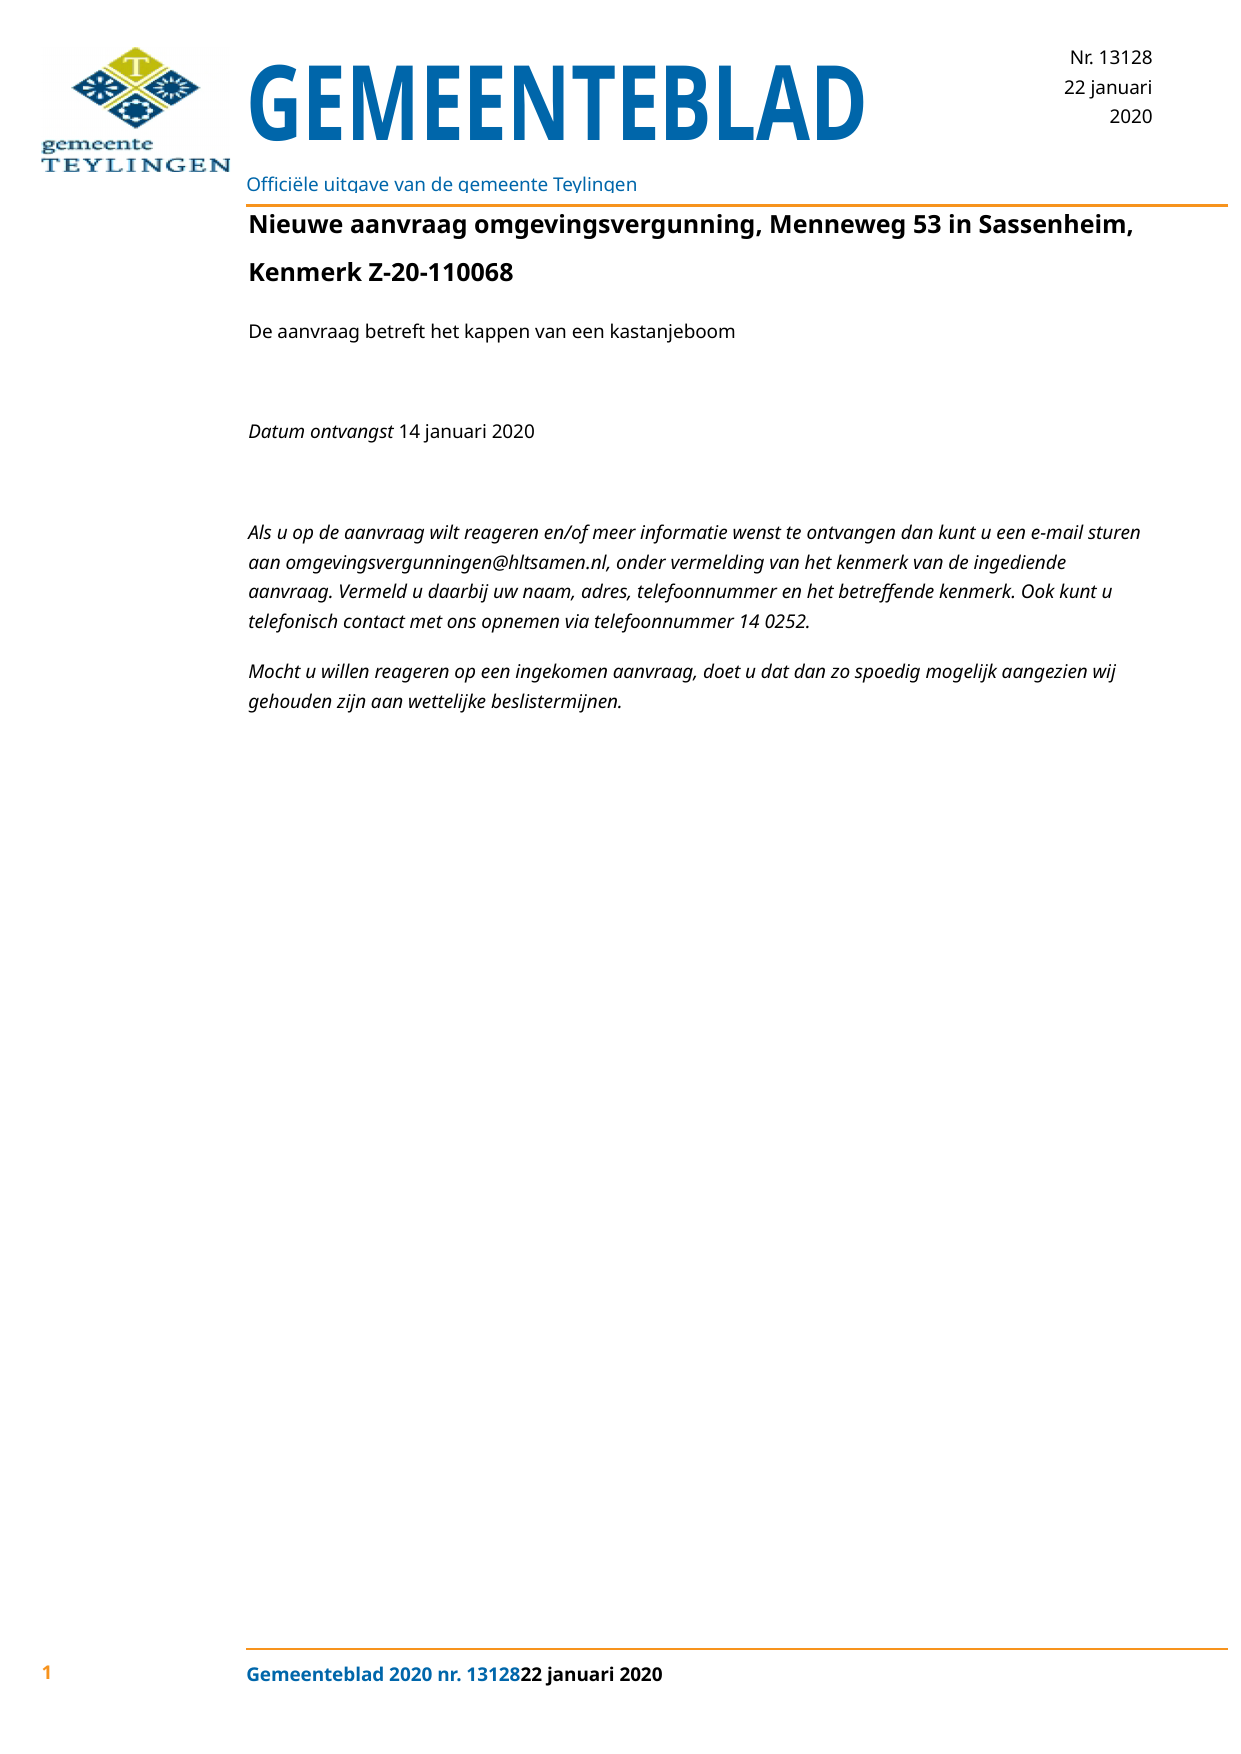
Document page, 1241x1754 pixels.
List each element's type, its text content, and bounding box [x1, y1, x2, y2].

text Als u op de aanvraag wilt reageren en/of meer informatie wenst te ontvangen dan kunt u een e-mail sturen aan omgevingsvergunningen@hltsamen.nl, onder vermelding van het kenmerk van de ingediende aanvraag. Vermeld u daarbij uw naam, adres, telefoonnummer en het betreffende kenmerk. Ook kunt u telefonisch contact met ons opnemen via telefoonnummer 14 0252. [248, 519, 1152, 634]
picture [41, 47, 231, 172]
text Nieuwe aanvraag omgevingsvergunning, Menneweg 53 in Sassenheim, Kenmerk Z-20-110068 [248, 207, 1152, 288]
text De aanvraag betreft het kappen van een kastanjeboom [248, 318, 1152, 344]
text Mocht u willen reageren op een ingekomen aanvraag, doet u dat dan zo spoedig mogelijk aangezien wij gehouden zijn aan wettelijke beslistermijnen. [248, 659, 1152, 714]
text Datum ontvangst 14 januari 2020 [248, 419, 1152, 444]
